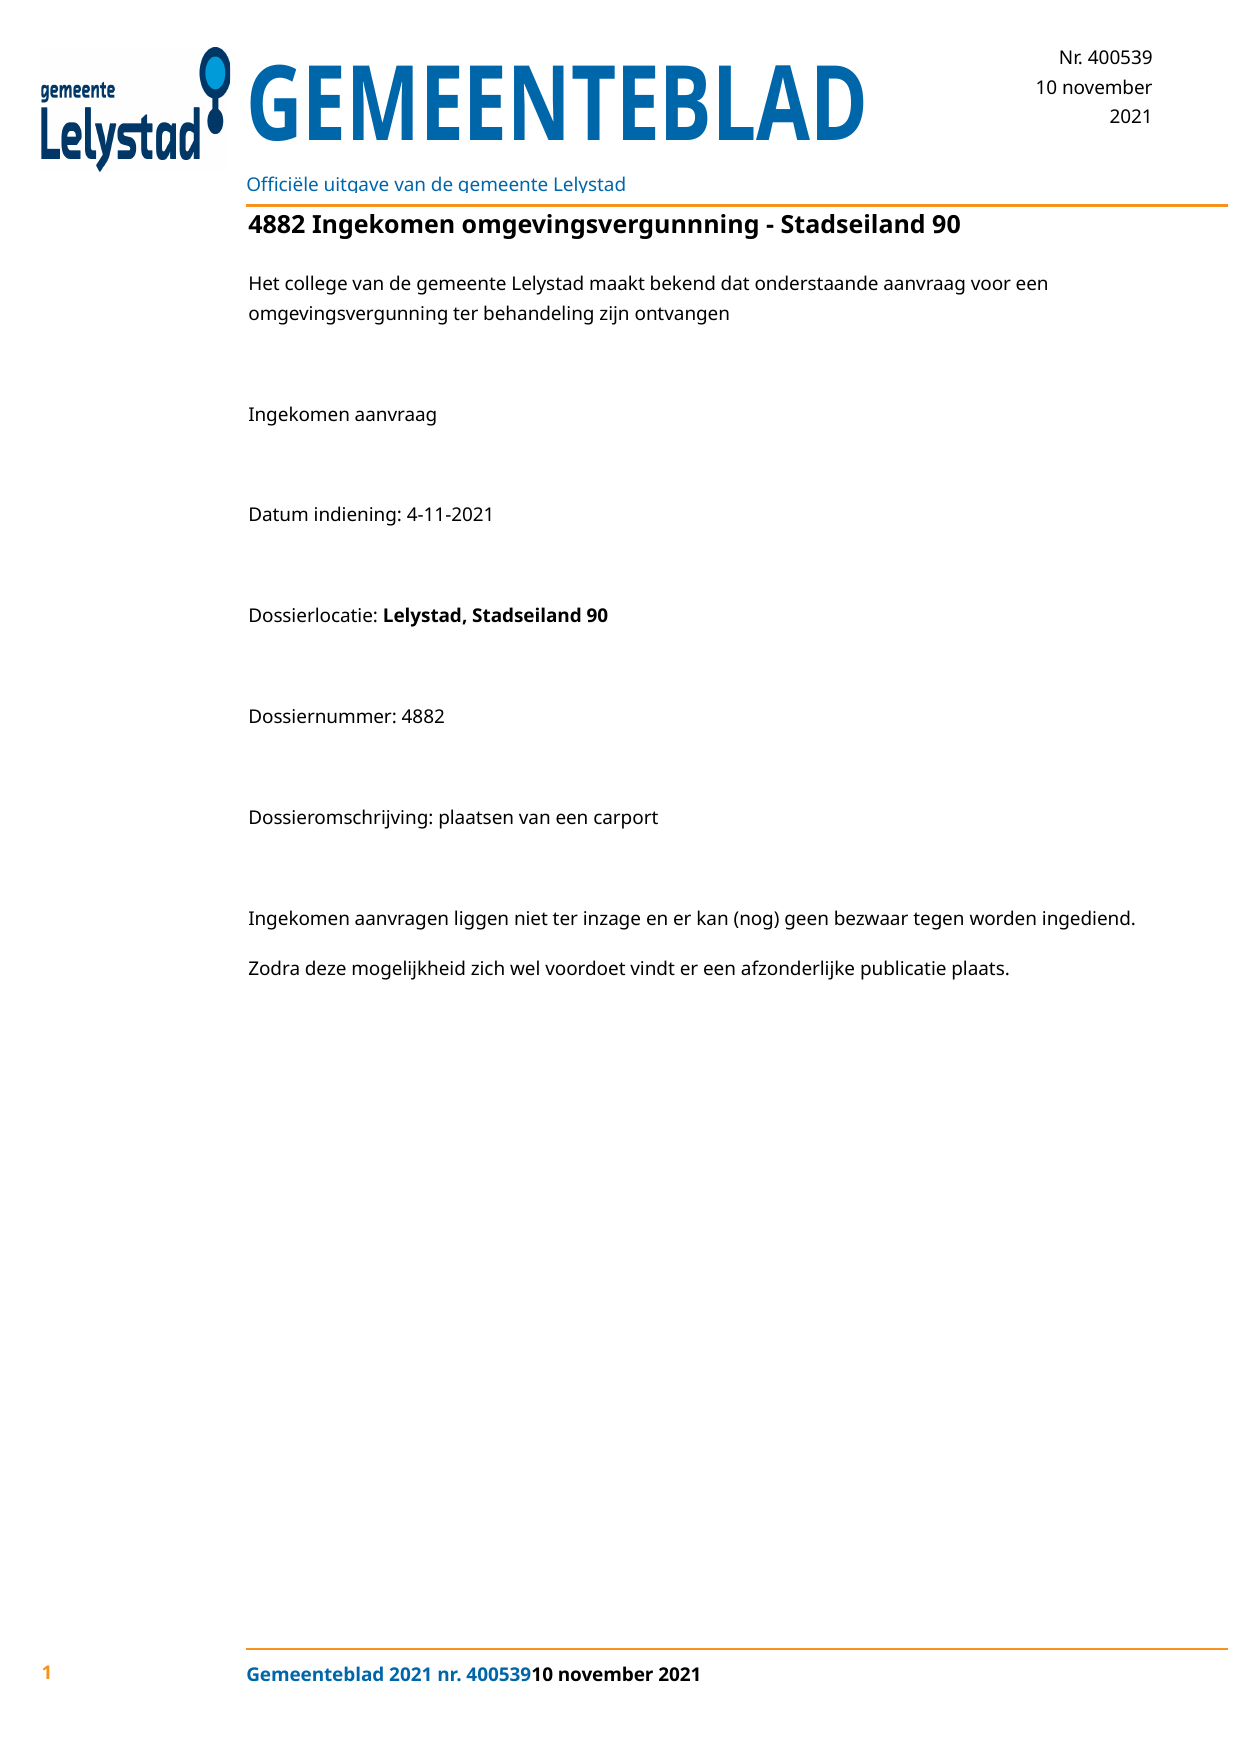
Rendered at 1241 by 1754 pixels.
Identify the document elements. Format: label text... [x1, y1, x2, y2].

text Dossierlocatie: Lelystad, Stadseiland 90 [248, 602, 1152, 628]
text Dossieromschrijving: plaatsen van een carport [248, 804, 1152, 830]
text Ingekomen aanvragen liggen niet ter inzage en er kan (nog) geen bezwaar tegen worden ingediend. [248, 905, 1152, 931]
text Ingekomen aanvraag [248, 401, 1152, 426]
picture [41, 47, 231, 172]
text 4882 Ingekomen omgevingsvergunnning - Stadseiland 90 [248, 207, 1152, 241]
text Zodra deze mogelijkheid zich wel voordoet vindt er een afzonderlijke publicatie plaats. [248, 955, 1152, 981]
text Dossiernummer: 4882 [248, 703, 1152, 729]
text Het college van de gemeente Lelystad maakt bekend dat onderstaande aanvraag voor een omgevingsvergunning ter behandeling zijn ontvangen [248, 270, 1152, 326]
text Datum indiening: 4-11-2021 [248, 502, 1152, 527]
